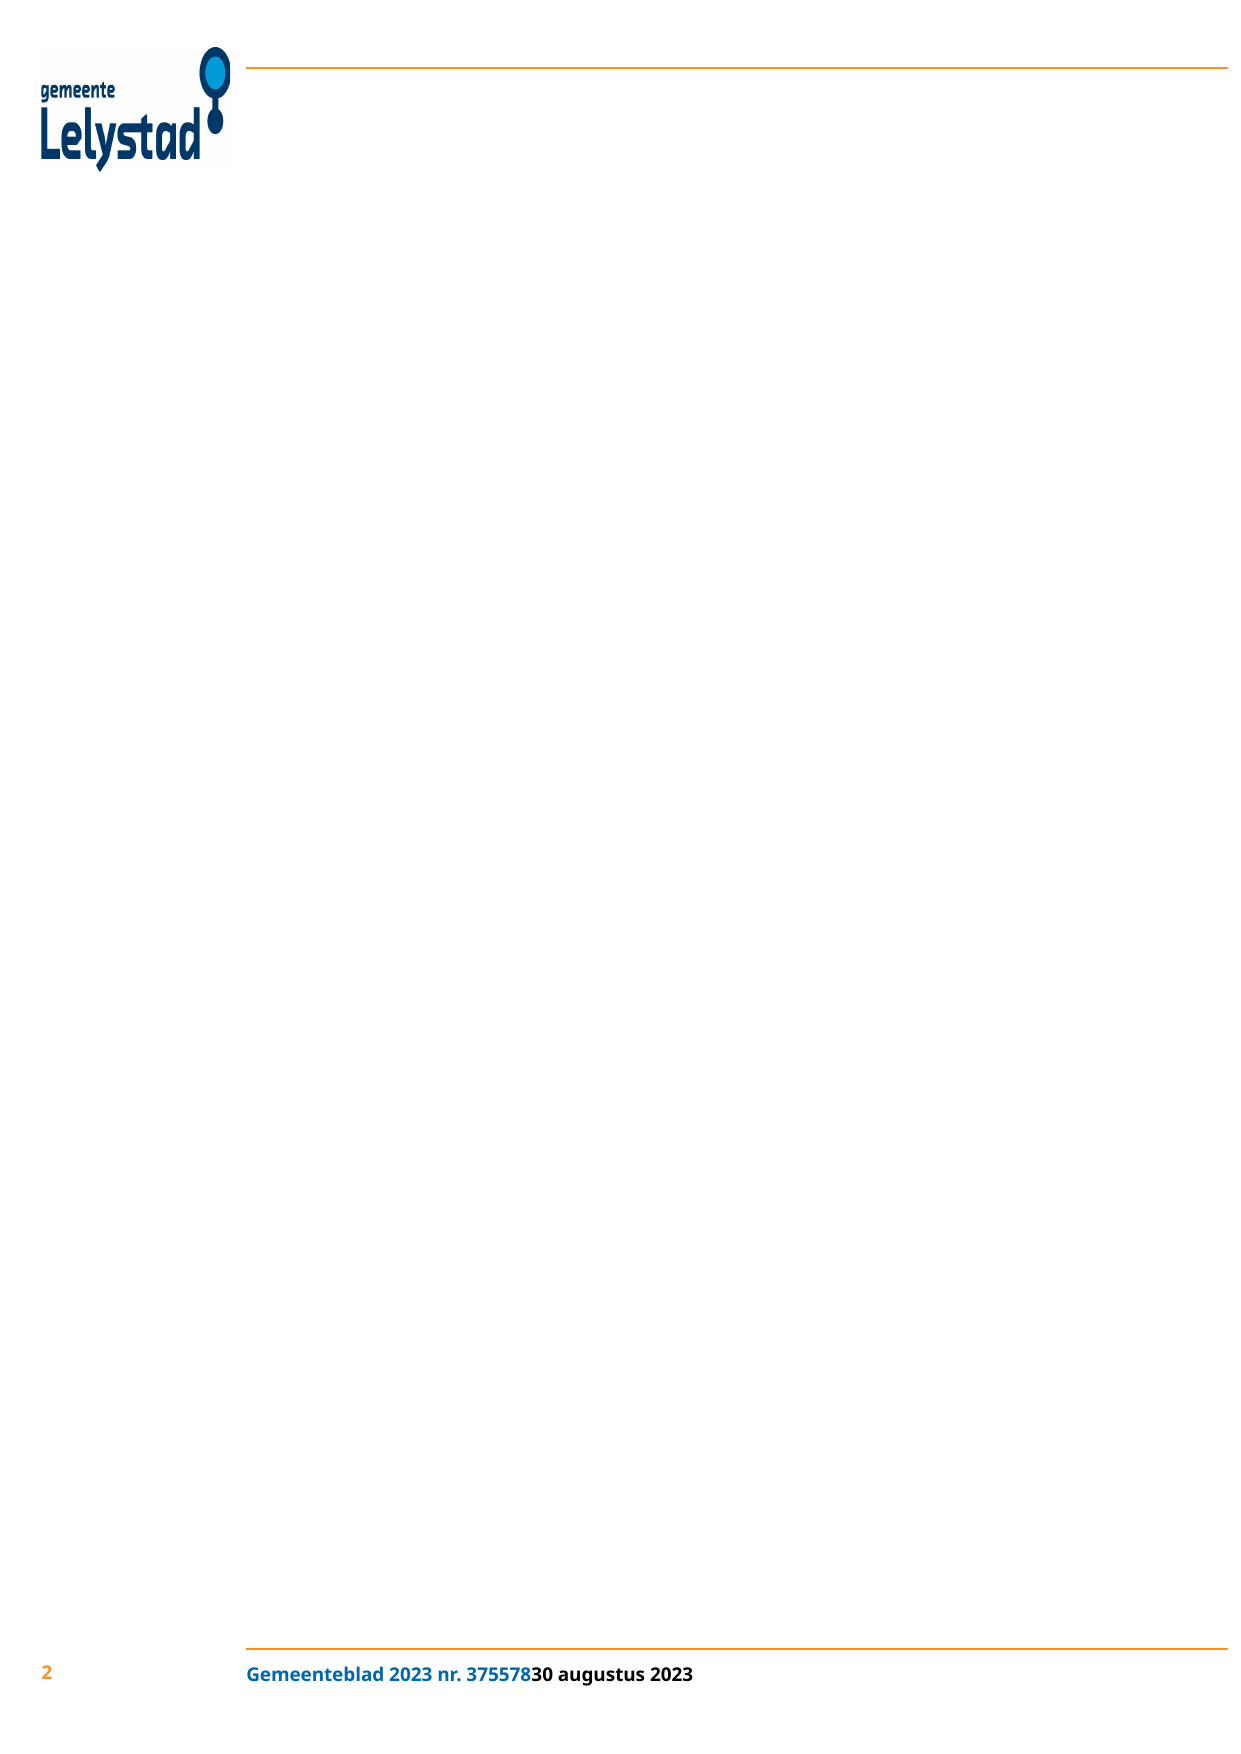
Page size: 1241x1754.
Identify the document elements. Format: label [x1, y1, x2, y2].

picture [41, 47, 231, 172]
